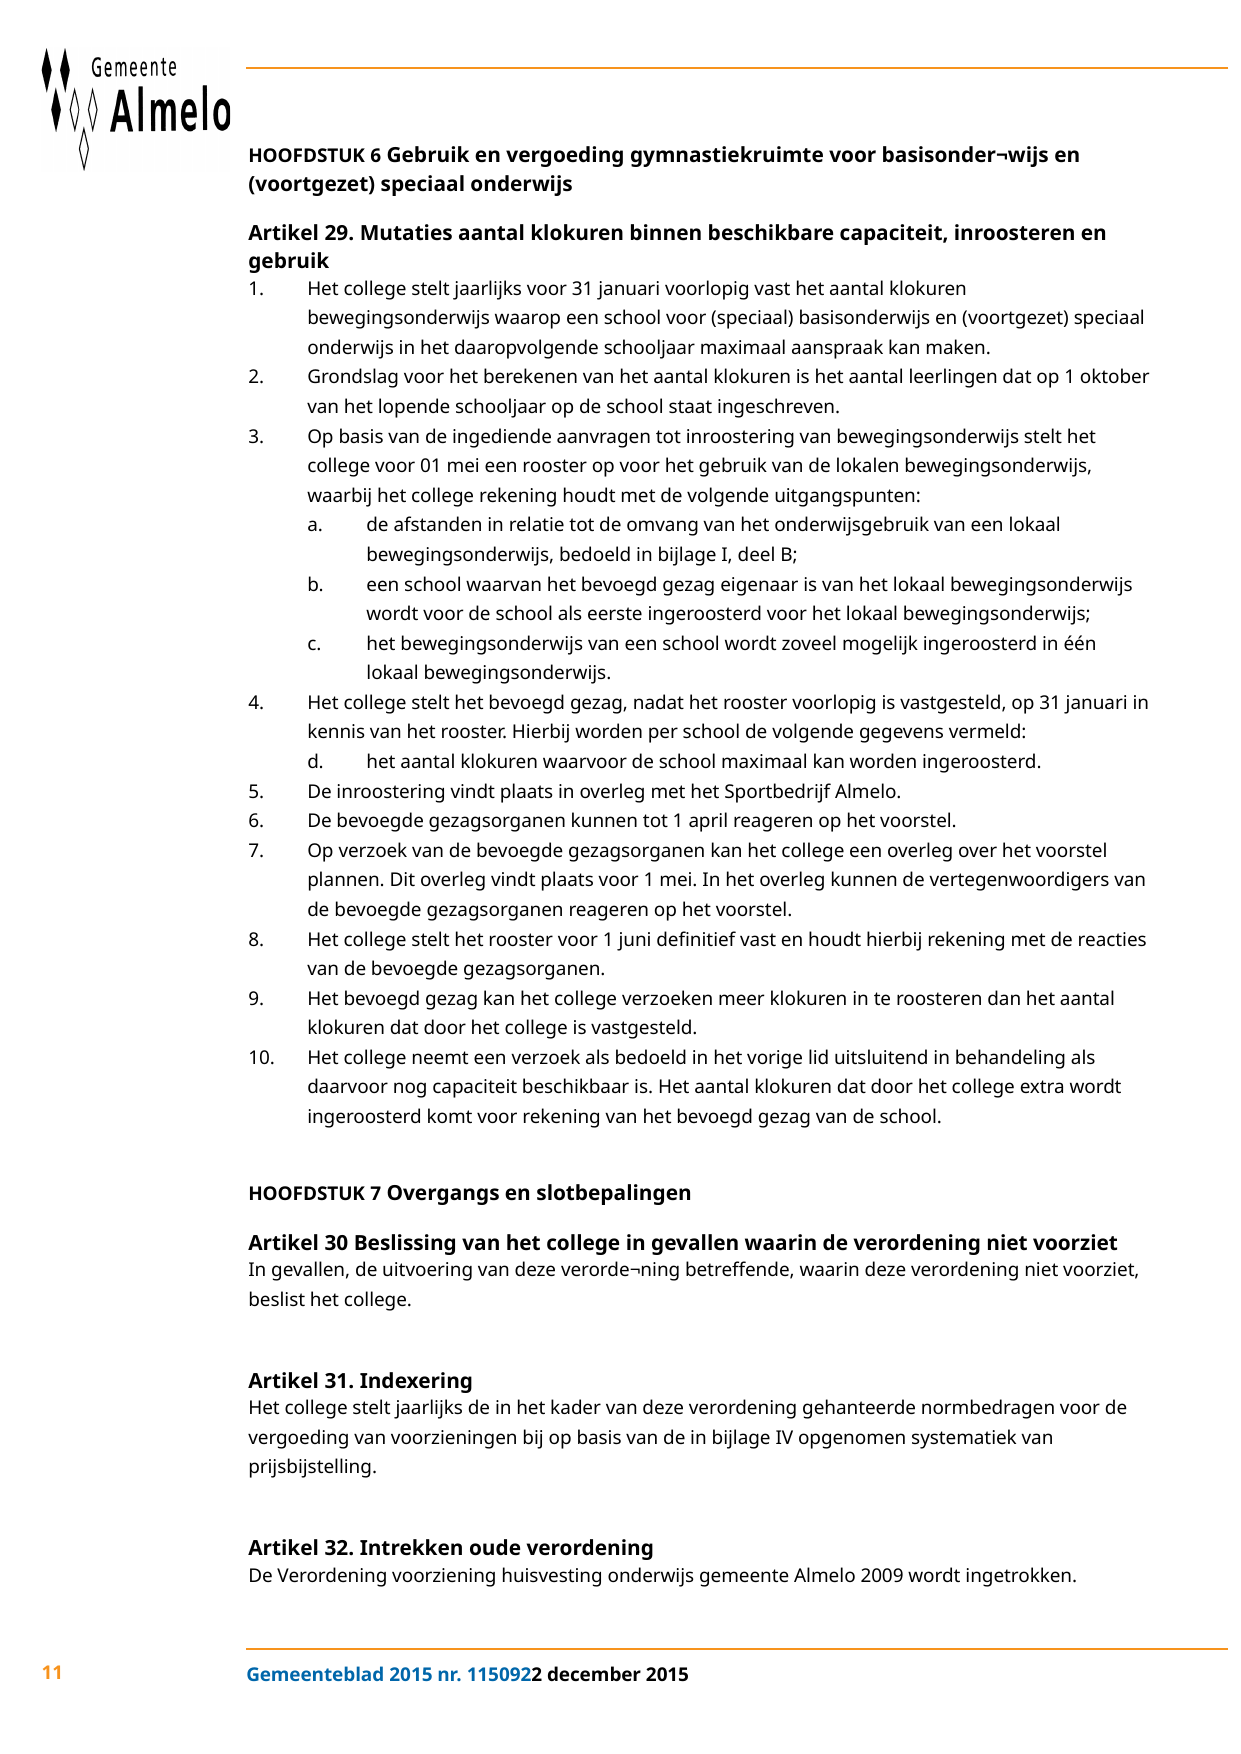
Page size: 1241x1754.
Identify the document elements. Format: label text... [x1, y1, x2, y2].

text In gevallen, de uitvoering van deze verorde¬ning betreffende, waarin deze verordening niet voorziet, beslist het college. [248, 1256, 1152, 1312]
list Het college stelt het rooster voor 1 juni definitief vast en houdt hierbij rekening met de reacties van de bevoegde gezagsorganen. [248, 926, 1152, 981]
list Grondslag voor het berekenen van het aantal klokuren is het aantal leerlingen dat op 1 oktober van het lopende schooljaar op de school staat ingeschreven. [248, 364, 1152, 419]
list Op basis van de ingediende aanvragen tot inroostering van bewegingsonderwijs stelt het college voor 01 mei een rooster op voor het gebruik van de lokalen bewegingsonderwijs, waarbij het college rekening houdt met de volgende uitgangspunten: [248, 423, 1152, 508]
list de afstanden in relatie tot de omvang van het onderwijsgebruik van een lokaal bewegingsonderwijs, bedoeld in bijlage I, deel B; [307, 512, 1152, 567]
list De inroostering vindt plaats in overleg met het Sportbedrijf Almelo. [248, 778, 1152, 804]
text HOOFDSTUK 7 Overgangs en slotbepalingen [248, 1178, 1152, 1207]
picture [41, 47, 231, 172]
list Het college stelt jaarlijks voor 31 januari voorlopig vast het aantal klokuren bewegingsonderwijs waarop een school voor (speciaal) basisonderwijs en (voortgezet) speciaal onderwijs in het daaropvolgende schooljaar maximaal aanspraak kan maken. [248, 275, 1152, 360]
list het aantal klokuren waarvoor de school maximaal kan worden ingeroosterd. [307, 748, 1152, 774]
text Artikel 32. Intrekken oude verordening [248, 1533, 1152, 1562]
text Artikel 30 Beslissing van het college in gevallen waarin de verordening niet voorziet [248, 1228, 1152, 1256]
list De bevoegde gezagsorganen kunnen tot 1 april reageren op het voorstel. [248, 807, 1152, 833]
list Op verzoek van de bevoegde gezagsorganen kan het college een overleg over het voorstel plannen. Dit overleg vindt plaats voor 1 mei. In het overleg kunnen de vertegenwoordigers van de bevoegde gezagsorganen reageren op het voorstel. [248, 837, 1152, 922]
list Het college stelt het bevoegd gezag, nadat het rooster voorlopig is vastgesteld, op 31 januari in kennis van het rooster. Hierbij worden per school de volgende gegevens vermeld: [248, 689, 1152, 744]
list Het college neemt een verzoek als bedoeld in het vorige lid uitsluitend in behandeling als daarvoor nog capaciteit beschikbaar is. Het aantal klokuren dat door het college extra wordt ingeroosterd komt voor rekening van het bevoegd gezag van de school. [248, 1044, 1152, 1129]
text Artikel 31. Indexering [248, 1366, 1152, 1394]
text Het college stelt jaarlijks de in het kader van deze verordening gehanteerde normbedragen voor de vergoeding van voorzieningen bij op basis van de in bijlage IV opgenomen systematiek van prijsbijstelling. [248, 1394, 1152, 1479]
list Het bevoegd gezag kan het college verzoeken meer klokuren in te roosteren dan het aantal klokuren dat door het college is vastgesteld. [248, 985, 1152, 1040]
list een school waarvan het bevoegd gezag eigenaar is van het lokaal bewegingsonderwijs wordt voor de school als eerste ingeroosterd voor het lokaal bewegingsonderwijs; [307, 571, 1152, 626]
list het bewegingsonderwijs van een school wordt zoveel mogelijk ingeroosterd in één lokaal bewegingsonderwijs. [307, 630, 1152, 685]
text De Verordening voorziening huisvesting onderwijs gemeente Almelo 2009 wordt ingetrokken. [248, 1562, 1152, 1588]
text Artikel 29. Mutaties aantal klokuren binnen beschikbare capaciteit, inroosteren en gebruik [248, 218, 1152, 275]
text HOOFDSTUK 6 Gebruik en vergoeding gymnastiekruimte voor basisonder¬wijs en (voortgezet) speciaal onderwijs [248, 140, 1152, 197]
